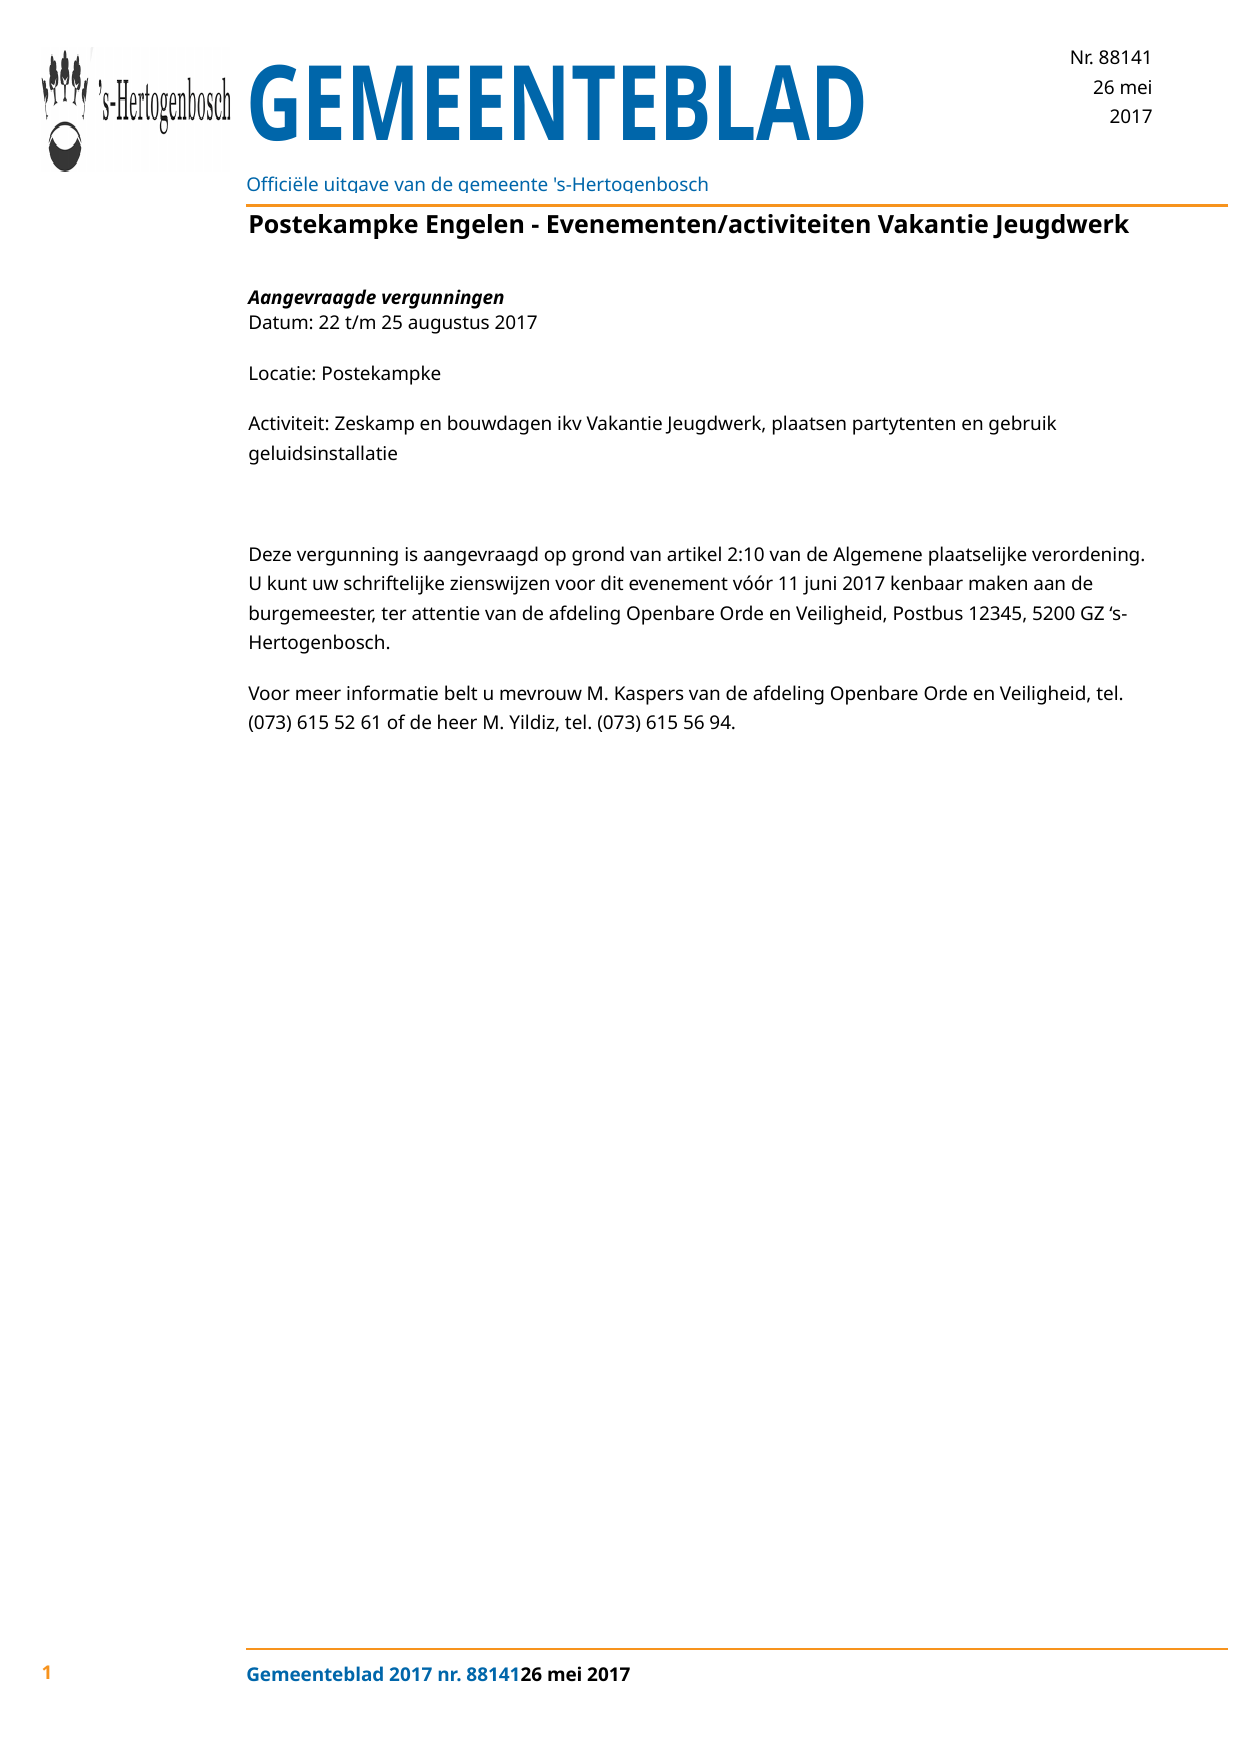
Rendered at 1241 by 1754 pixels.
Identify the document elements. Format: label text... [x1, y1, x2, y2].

text Locatie: Postekampke [248, 360, 1152, 386]
text Aangevraagde vergunningen [248, 284, 1152, 309]
text Datum: 22 t/m 25 augustus 2017 [248, 309, 1152, 335]
text Deze vergunning is aangevraagd op grond van artikel 2:10 van de Algemene plaatselijke verordening. U kunt uw schriftelijke zienswijzen voor dit evenement vóór 11 juni 2017 kenbaar maken aan de burgemeester, ter attentie van de afdeling Openbare Orde en Veiligheid, Postbus 12345, 5200 GZ ‘s-Hertogenbosch. [248, 541, 1152, 655]
text Postekampke Engelen - Evenementen/activiteiten Vakantie Jeugdwerk [248, 207, 1152, 241]
text Voor meer informatie belt u mevrouw M. Kaspers van de afdeling Openbare Orde en Veiligheid, tel. (073) 615 52 61 of de heer M. Yildiz, tel. (073) 615 56 94. [248, 680, 1152, 735]
picture [41, 47, 231, 172]
text Activiteit: Zeskamp en bouwdagen ikv Vakantie Jeugdwerk, plaatsen partytenten en gebruik geluidsinstallatie [248, 410, 1152, 466]
